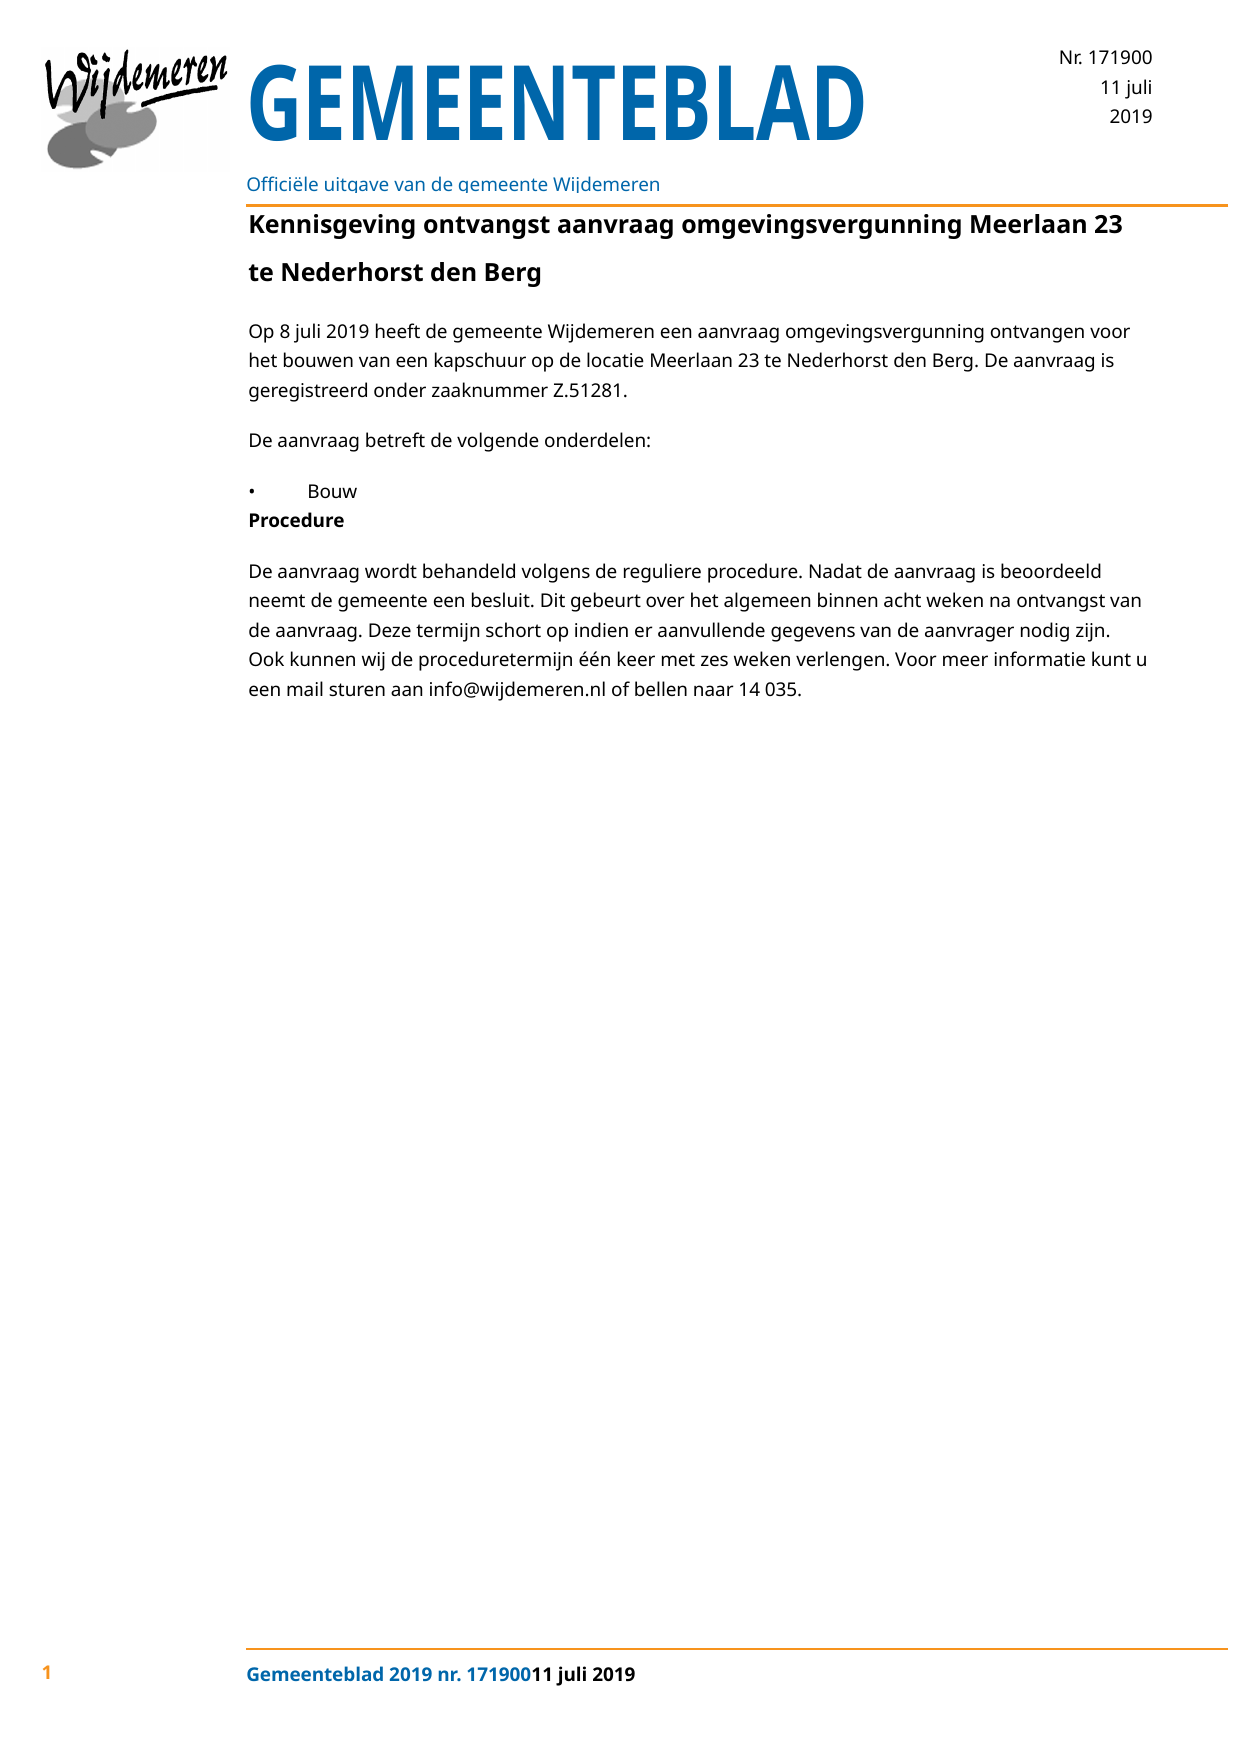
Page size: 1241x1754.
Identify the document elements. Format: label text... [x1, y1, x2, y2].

text Op 8 juli 2019 heeft de gemeente Wijdemeren een aanvraag omgevingsvergunning ontvangen voor het bouwen van een kapschuur op de locatie Meerlaan 23 te Nederhorst den Berg. De aanvraag is geregistreerd onder zaaknummer Z.51281. [248, 318, 1152, 403]
text Kennisgeving ontvangst aanvraag omgevingsvergunning Meerlaan 23 te Nederhorst den Berg [248, 207, 1152, 288]
text De aanvraag betreft de volgende onderdelen: [248, 427, 1152, 453]
text De aanvraag wordt behandeld volgens de reguliere procedure. Nadat de aanvraag is beoordeeld neemt de gemeente een besluit. Dit gebeurt over het algemeen binnen acht weken na ontvangst van de aanvraag. Deze termijn schort op indien er aanvullende gegevens van de aanvrager nodig zijn. Ook kunnen wij de proceduretermijn één keer met zes weken verlengen. Voor meer informatie kunt u een mail sturen aan info@wijdemeren.nl of bellen naar 14 035. [248, 558, 1152, 702]
text Procedure [248, 507, 1152, 533]
picture [41, 47, 231, 172]
list Bouw [248, 478, 1152, 504]
